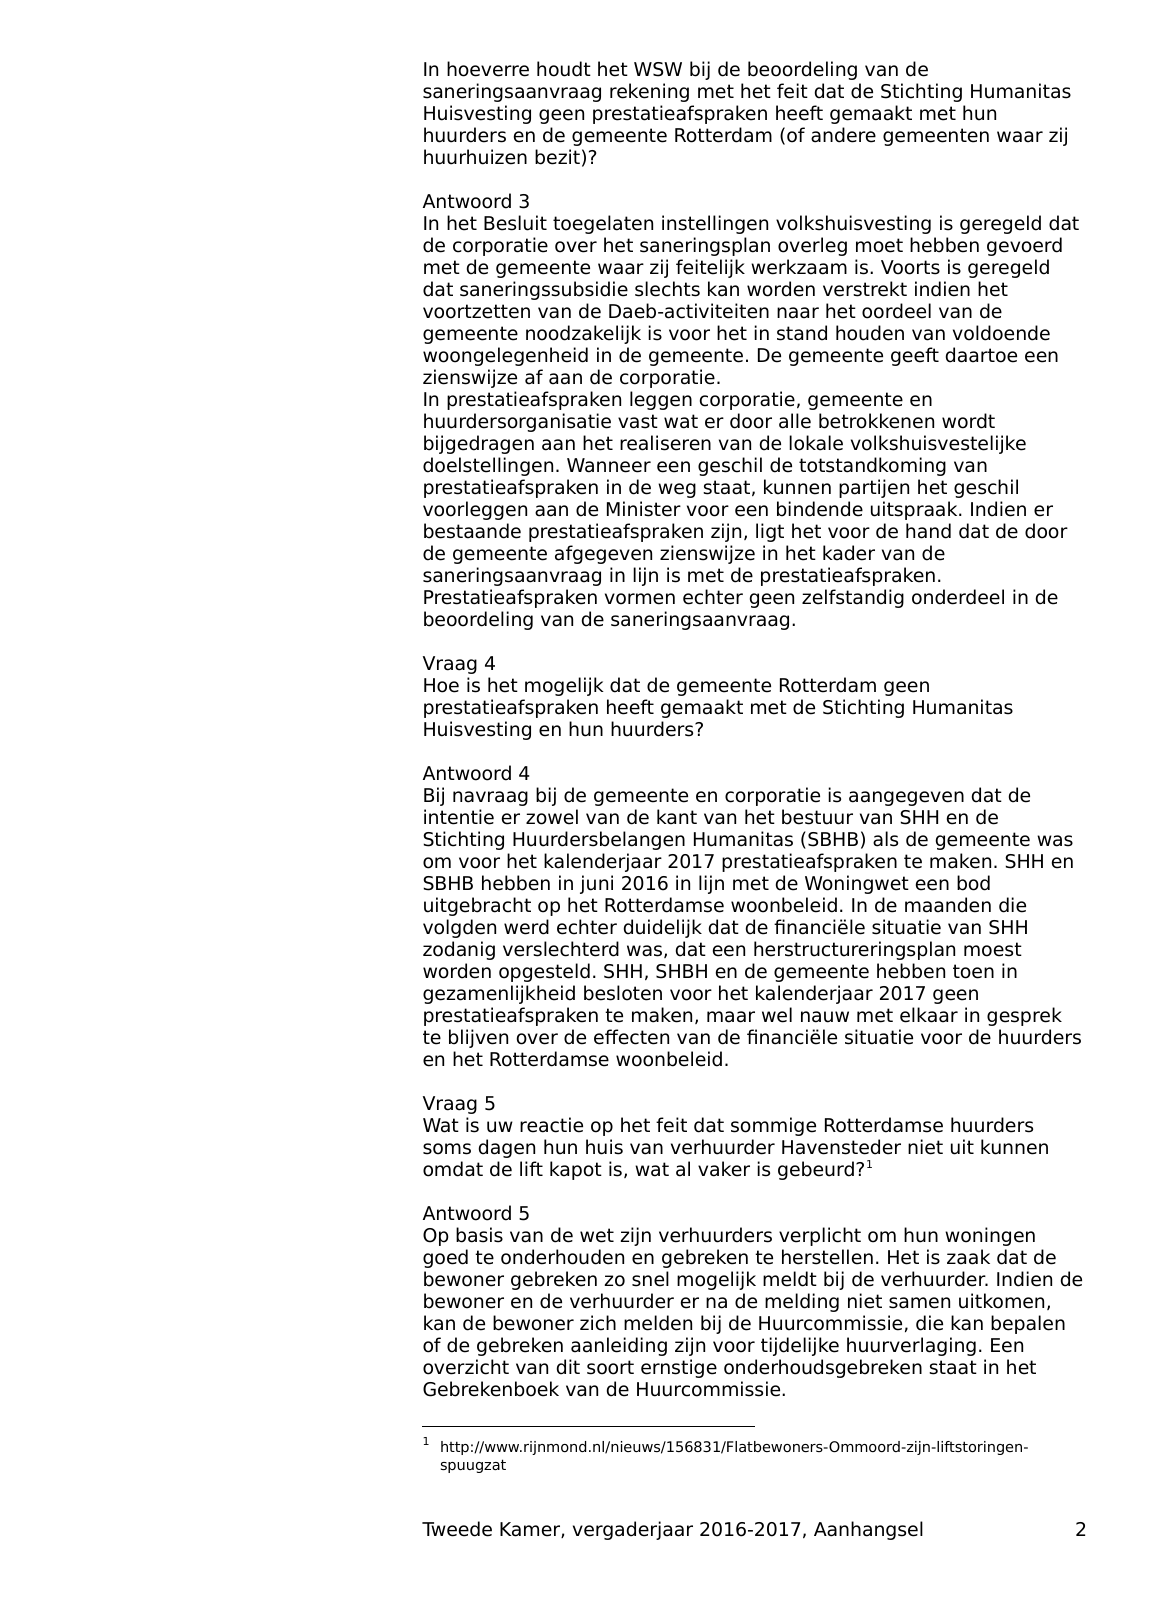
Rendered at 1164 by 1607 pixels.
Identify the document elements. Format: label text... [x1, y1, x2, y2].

text In hoeverre houdt het WSW bij de beoordeling van de saneringsaanvraag rekening met het feit dat de Stichting Humanitas Huisvesting geen prestatieafspraken heeft gemaakt met hun huurders en de gemeente Rotterdam (of andere gemeenten waar zij huurhuizen bezit)? [422, 59, 1087, 169]
text Hoe is het mogelijk dat de gemeente Rotterdam geen prestatieafspraken heeft gemaakt met de Stichting Humanitas Huisvesting en hun huurders? [422, 675, 1087, 741]
text Antwoord 5 [422, 1203, 1087, 1225]
text Op basis van de wet zijn verhuurders verplicht om hun woningen goed te onderhouden en gebreken te herstellen. Het is zaak dat de bewoner gebreken zo snel mogelijk meldt bij de verhuurder. Indien de bewoner en de verhuurder er na de melding niet samen uitkomen, kan de bewoner zich melden bij de Huurcommissie, die kan bepalen of de gebreken aanleiding zijn voor tijdelijke huurverlaging. Een overzicht van dit soort ernstige onderhoudsgebreken staat in het Gebrekenboek van de Huurcommissie. [422, 1225, 1087, 1401]
text Vraag 4 [422, 653, 1087, 675]
text Wat is uw reactie op het feit dat sommige Rotterdamse huurders soms dagen hun huis van verhuurder Havensteder niet uit kunnen omdat de lift kapot is, wat al vaker is gebeurd? [422, 1115, 1087, 1181]
text Vraag 5 [422, 1093, 1087, 1115]
text Bij navraag bij de gemeente en corporatie is aangegeven dat de intentie er zowel van de kant van het bestuur van SHH en de Stichting Huurdersbelangen Humanitas (SBHB) als de gemeente was om voor het kalenderjaar 2017 prestatieafspraken te maken. SHH en SBHB hebben in juni 2016 in lijn met de Woningwet een bod uitgebracht op het Rotterdamse woonbeleid. In de maanden die volgden werd echter duidelijk dat de financiële situatie van SHH zodanig verslechterd was, dat een herstructureringsplan moest worden opgesteld. SHH, SHBH en de gemeente hebben toen in gezamenlijkheid besloten voor het kalenderjaar 2017 geen prestatieafspraken te maken, maar wel nauw met elkaar in gesprek te blijven over de effecten van de financiële situatie voor de huurders en het Rotterdamse woonbeleid. [422, 785, 1087, 1071]
text http://www.rijnmond.nl/nieuws/156831/Flatbewoners-Ommoord-zijn-liftstoringen-spuugzat [422, 1435, 1087, 1474]
text In prestatieafspraken leggen corporatie, gemeente en huurdersorganisatie vast wat er door alle betrokkenen wordt bijgedragen aan het realiseren van de lokale volkshuisvestelijke doelstellingen. Wanneer een geschil de totstandkoming van prestatieafspraken in de weg staat, kunnen partijen het geschil voorleggen aan de Minister voor een bindende uitspraak. Indien er bestaande prestatieafspraken zijn, ligt het voor de hand dat de door de gemeente afgegeven zienswijze in het kader van de saneringsaanvraag in lijn is met de prestatieafspraken. Prestatieafspraken vormen echter geen zelfstandig onderdeel in de beoordeling van de saneringsaanvraag. [422, 389, 1087, 631]
text In het Besluit toegelaten instellingen volkshuisvesting is geregeld dat de corporatie over het saneringsplan overleg moet hebben gevoerd met de gemeente waar zij feitelijk werkzaam is. Voorts is geregeld dat saneringssubsidie slechts kan worden verstrekt indien het voortzetten van de Daeb-activiteiten naar het oordeel van de gemeente noodzakelijk is voor het in stand houden van voldoende woongelegenheid in de gemeente. De gemeente geeft daartoe een zienswijze af aan de corporatie. [422, 213, 1087, 389]
text Antwoord 3 [422, 191, 1087, 213]
text Antwoord 4 [422, 763, 1087, 785]
